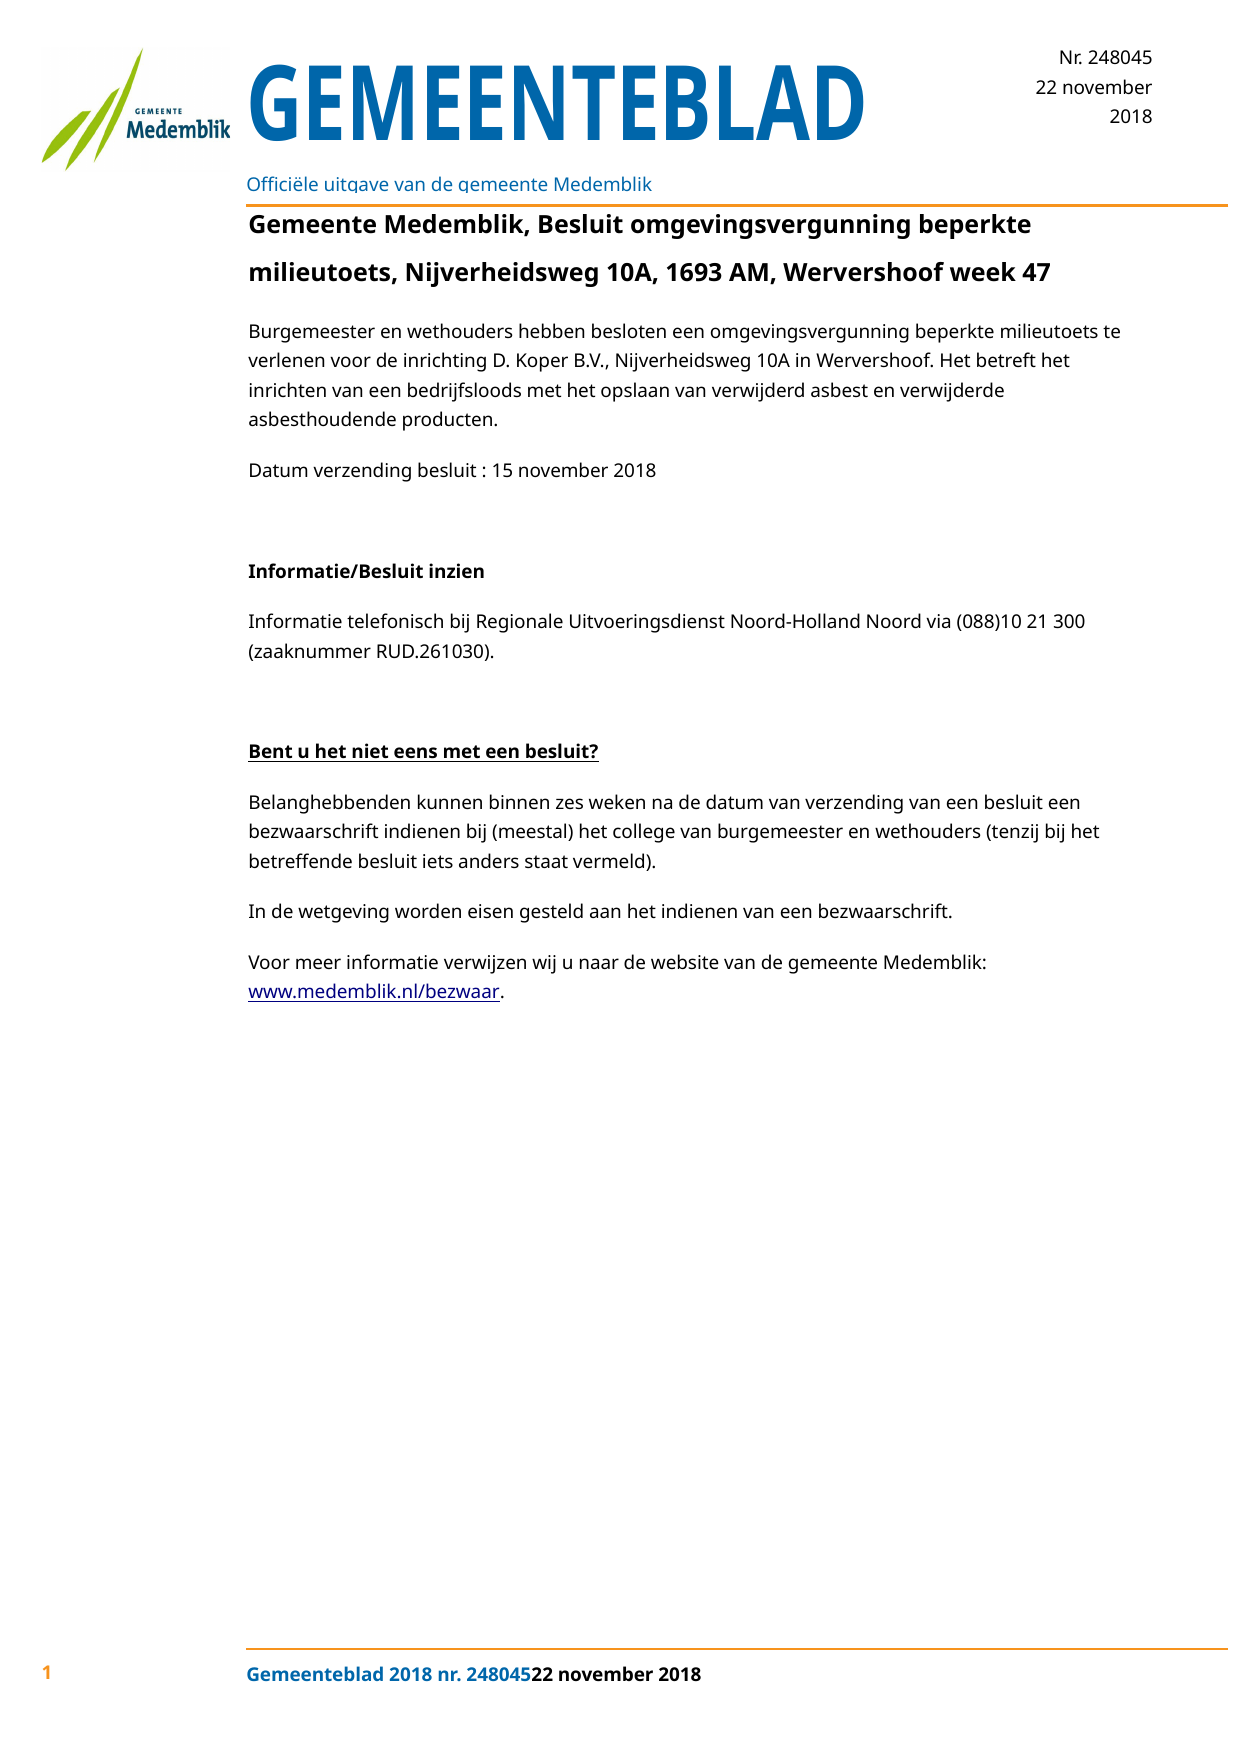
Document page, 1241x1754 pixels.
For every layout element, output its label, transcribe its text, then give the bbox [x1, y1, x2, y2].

text Datum verzending besluit : 15 november 2018 [248, 457, 1152, 483]
text Bent u het niet eens met een besluit? [248, 739, 1152, 764]
text In de wetgeving worden eisen gesteld aan het indienen van een bezwaarschrift. [248, 899, 1152, 924]
text Burgemeester en wethouders hebben besloten een omgevingsvergunning beperkte milieutoets te verlenen voor de inrichting D. Koper B.V., Nijverheidsweg 10A in Wervershoof. Het betreft het inrichten van een bedrijfsloods met het opslaan van verwijderd asbest en verwijderde asbesthoudende producten. [248, 318, 1152, 432]
picture [41, 47, 231, 172]
text Informatie telefonisch bij Regionale Uitvoeringsdienst Noord-Holland Noord via (088)10 21 300 (zaaknummer RUD.261030). [248, 608, 1152, 664]
text Voor meer informatie verwijzen wij u naar de website van de gemeente Medemblik: www.medemblik.nl/bezwaar. [248, 949, 1152, 1004]
text Informatie/Besluit inzien [248, 558, 1152, 584]
text Gemeente Medemblik, Besluit omgevingsvergunning beperkte milieutoets, Nijverheidsweg 10A, 1693 AM, Wervershoof week 47 [248, 207, 1152, 288]
text Belanghebbenden kunnen binnen zes weken na de datum van verzending van een besluit een bezwaarschrift indienen bij (meestal) het college van burgemeester en wethouders (tenzij bij het betreffende besluit iets anders staat vermeld). [248, 789, 1152, 874]
